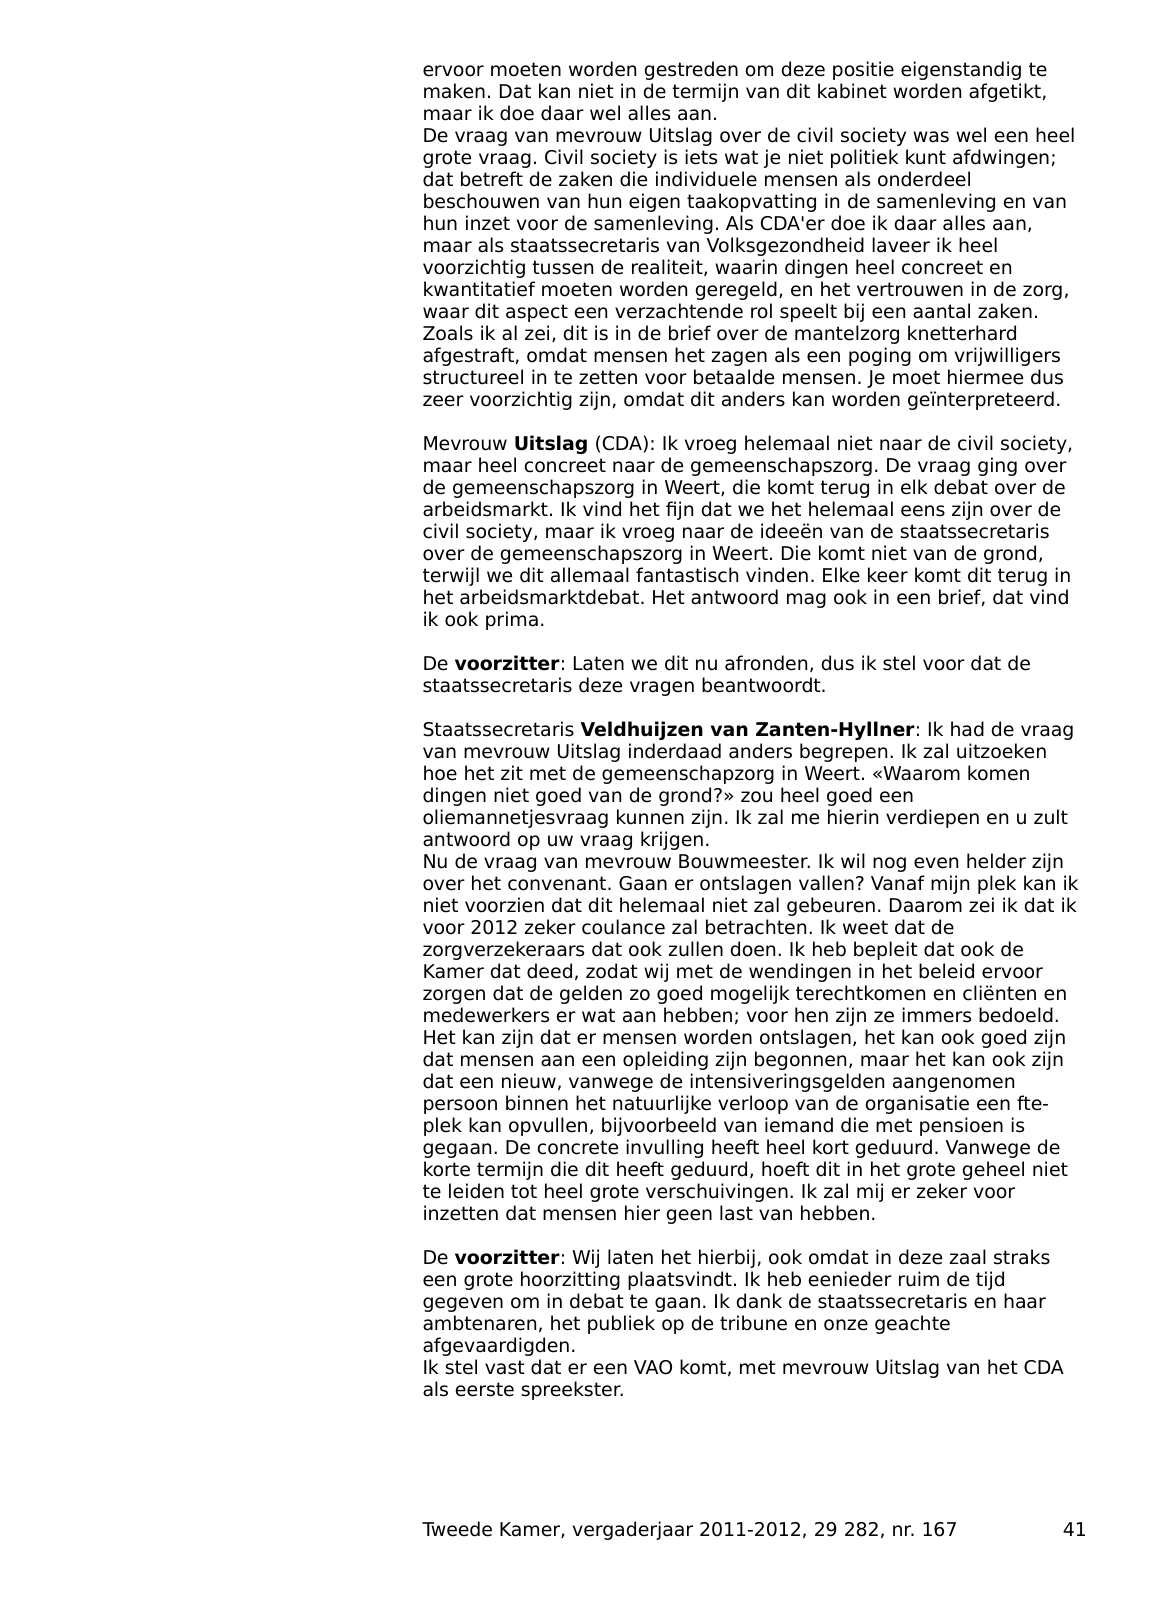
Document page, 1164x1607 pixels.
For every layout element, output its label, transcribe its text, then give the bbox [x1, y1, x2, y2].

text ervoor moeten worden gestreden om deze positie eigenstandig te maken. Dat kan niet in de termijn van dit kabinet worden afgetikt, maar ik doe daar wel alles aan. [422, 59, 1087, 125]
text Staatssecretaris Veldhuijzen van Zanten-Hyllner: Ik had de vraag van mevrouw Uitslag inderdaad anders begrepen. Ik zal uitzoeken hoe het zit met de gemeenschapzorg in Weert. «Waarom komen dingen niet goed van de grond?» zou heel goed een oliemannetjesvraag kunnen zijn. Ik zal me hierin verdiepen en u zult antwoord op uw vraag krijgen. [422, 719, 1087, 851]
text Ik stel vast dat er een VAO komt, met mevrouw Uitslag van het CDA als eerste spreekster. [422, 1357, 1087, 1401]
text De voorzitter: Laten we dit nu afronden, dus ik stel voor dat de staatssecretaris deze vragen beantwoordt. [422, 653, 1087, 697]
text Mevrouw Uitslag (CDA): Ik vroeg helemaal niet naar de civil society, maar heel concreet naar de gemeenschapszorg. De vraag ging over de gemeenschapszorg in Weert, die komt terug in elk debat over de arbeidsmarkt. Ik vind het fijn dat we het helemaal eens zijn over de civil society, maar ik vroeg naar de ideeën van de staatssecretaris over de gemeenschapszorg in Weert. Die komt niet van de grond, terwijl we dit allemaal fantastisch vinden. Elke keer komt dit terug in het arbeidsmarktdebat. Het antwoord mag ook in een brief, dat vind ik ook prima. [422, 433, 1087, 631]
text Nu de vraag van mevrouw Bouwmeester. Ik wil nog even helder zijn over het convenant. Gaan er ontslagen vallen? Vanaf mijn plek kan ik niet voorzien dat dit helemaal niet zal gebeuren. Daarom zei ik dat ik voor 2012 zeker coulance zal betrachten. Ik weet dat de zorgverzekeraars dat ook zullen doen. Ik heb bepleit dat ook de Kamer dat deed, zodat wij met de wendingen in het beleid ervoor zorgen dat de gelden zo goed mogelijk terechtkomen en cliënten en medewerkers er wat aan hebben; voor hen zijn ze immers bedoeld. Het kan zijn dat er mensen worden ontslagen, het kan ook goed zijn dat mensen aan een opleiding zijn begonnen, maar het kan ook zijn dat een nieuw, vanwege de intensiveringsgelden aangenomen persoon binnen het natuurlijke verloop van de organisatie een fte-plek kan opvullen, bijvoorbeeld van iemand die met pensioen is gegaan. De concrete invulling heeft heel kort geduurd. Vanwege de korte termijn die dit heeft geduurd, hoeft dit in het grote geheel niet te leiden tot heel grote verschuivingen. Ik zal mij er zeker voor inzetten dat mensen hier geen last van hebben. [422, 851, 1087, 1224]
text De voorzitter: Wij laten het hierbij, ook omdat in deze zaal straks een grote hoorzitting plaatsvindt. Ik heb eenieder ruim de tijd gegeven om in debat te gaan. Ik dank de staatssecretaris en haar ambtenaren, het publiek op de tribune en onze geachte afgevaardigden. [422, 1247, 1087, 1357]
text De vraag van mevrouw Uitslag over de civil society was wel een heel grote vraag. Civil society is iets wat je niet politiek kunt afdwingen; dat betreft de zaken die individuele mensen als onderdeel beschouwen van hun eigen taakopvatting in de samenleving en van hun inzet voor de samenleving. Als CDA'er doe ik daar alles aan, maar als staatssecretaris van Volksgezondheid laveer ik heel voorzichtig tussen de realiteit, waarin dingen heel concreet en kwantitatief moeten worden geregeld, en het vertrouwen in de zorg, waar dit aspect een verzachtende rol speelt bij een aantal zaken. Zoals ik al zei, dit is in de brief over de mantelzorg knetterhard afgestraft, omdat mensen het zagen als een poging om vrijwilligers structureel in te zetten voor betaalde mensen. Je moet hiermee dus zeer voorzichtig zijn, omdat dit anders kan worden geïnterpreteerd. [422, 125, 1087, 411]
